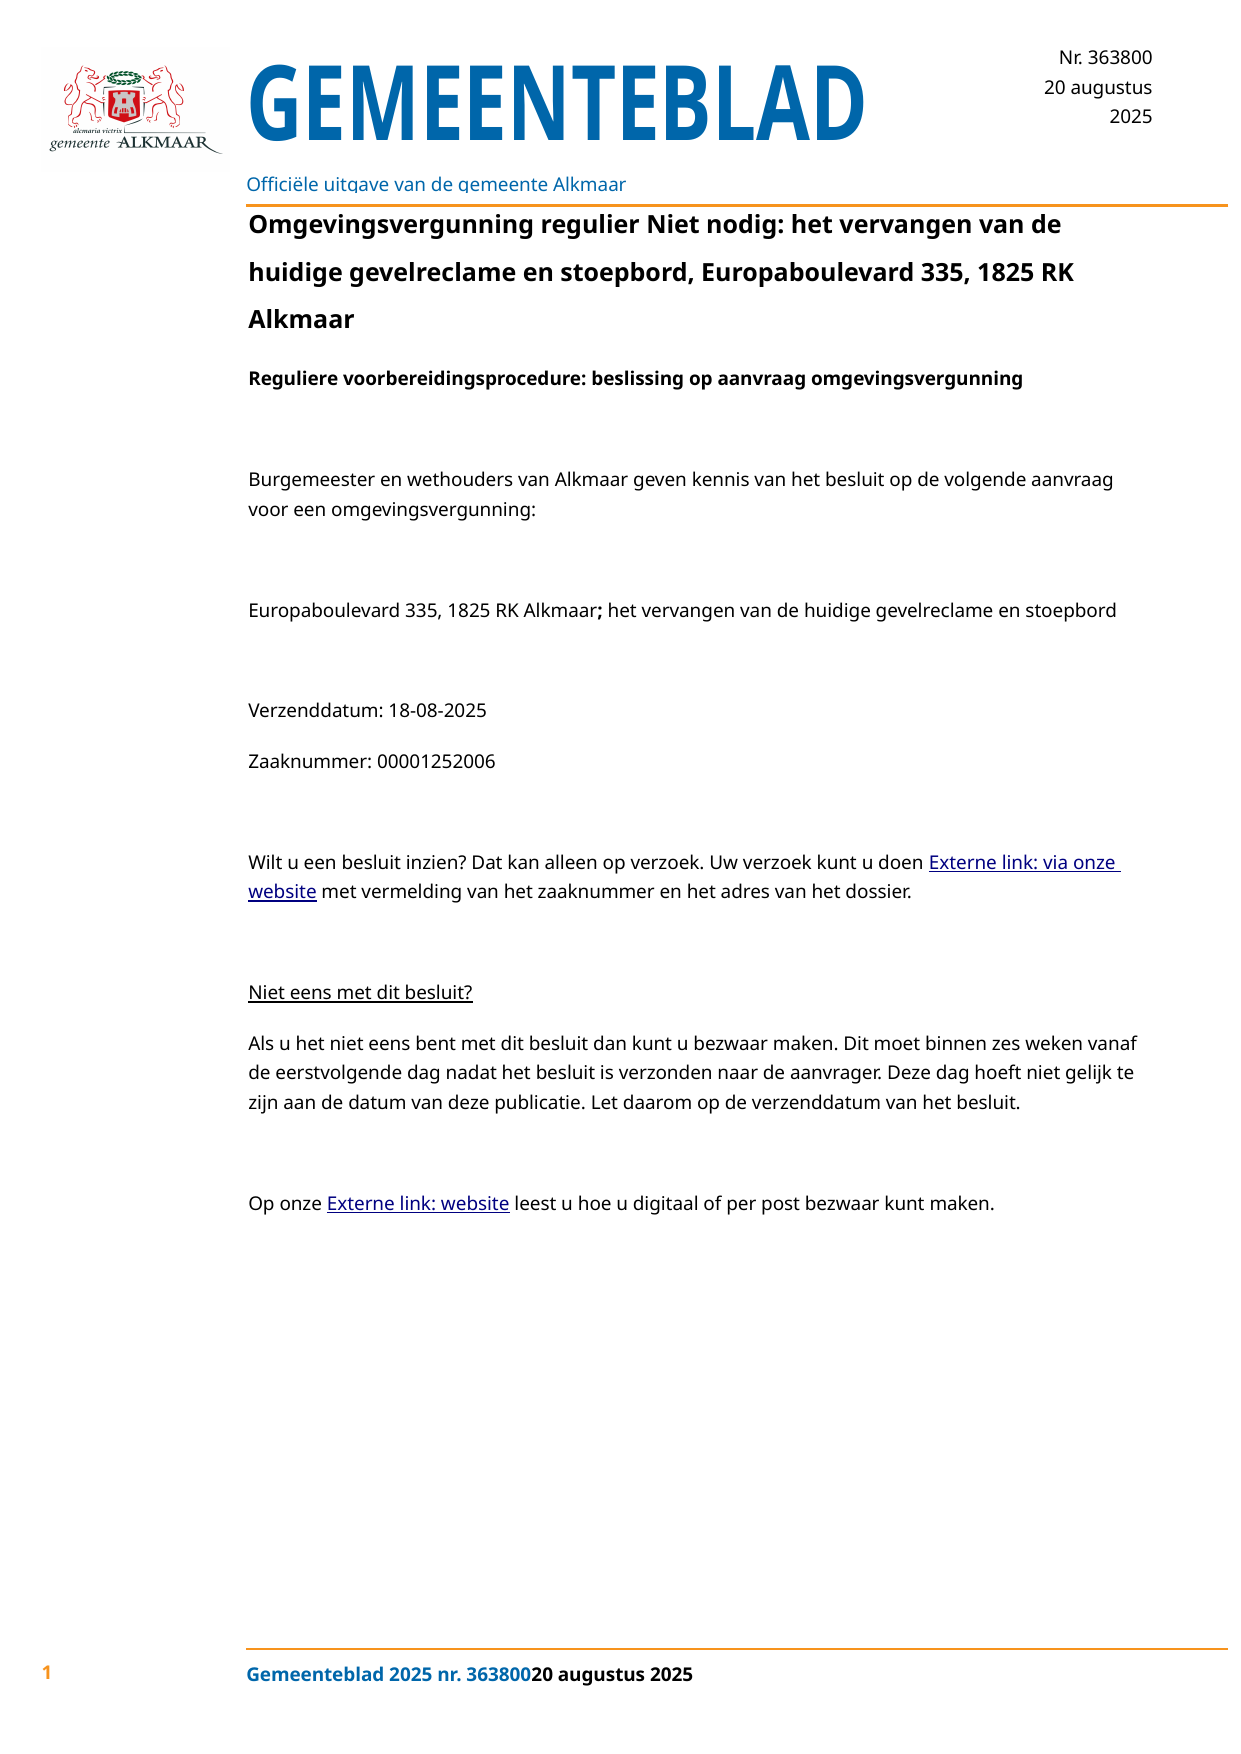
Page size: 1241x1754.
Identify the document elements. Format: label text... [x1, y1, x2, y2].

picture [41, 47, 231, 172]
text Verzenddatum: 18-08-2025 [248, 698, 1152, 723]
text Niet eens met dit besluit? [248, 979, 1152, 1005]
text Zaaknummer: 00001252006 [248, 748, 1152, 774]
text Omgevingsvergunning regulier Niet nodig: het vervangen van de huidige gevelreclame en stoepbord, Europaboulevard 335, 1825 RK Alkmaar [248, 207, 1152, 336]
text Als u het niet eens bent met dit besluit dan kunt u bezwaar maken. Dit moet binnen zes weken vanaf de eerstvolgende dag nadat het besluit is verzonden naar de aanvrager. Deze dag hoeft niet gelijk te zijn aan de datum van deze publicatie. Let daarom op de verzenddatum van het besluit. [248, 1030, 1152, 1114]
text Burgemeester en wethouders van Alkmaar geven kennis van het besluit op de volgende aanvraag voor een omgevingsvergunning: [248, 466, 1152, 522]
text Europaboulevard 335, 1825 RK Alkmaar; het vervangen van de huidige gevelreclame en stoepbord [248, 597, 1152, 622]
text Reguliere voorbereidingsprocedure: beslissing op aanvraag omgevingsvergunning [248, 366, 1152, 391]
text Op onze Externe link: website leest u hoe u digitaal of per post bezwaar kunt maken. [248, 1190, 1152, 1215]
text Wilt u een besluit inzien? Dat kan alleen op verzoek. Uw verzoek kunt u doen Externe link: via onze website met vermelding van het zaaknummer en het adres van het dossier. [248, 849, 1152, 904]
